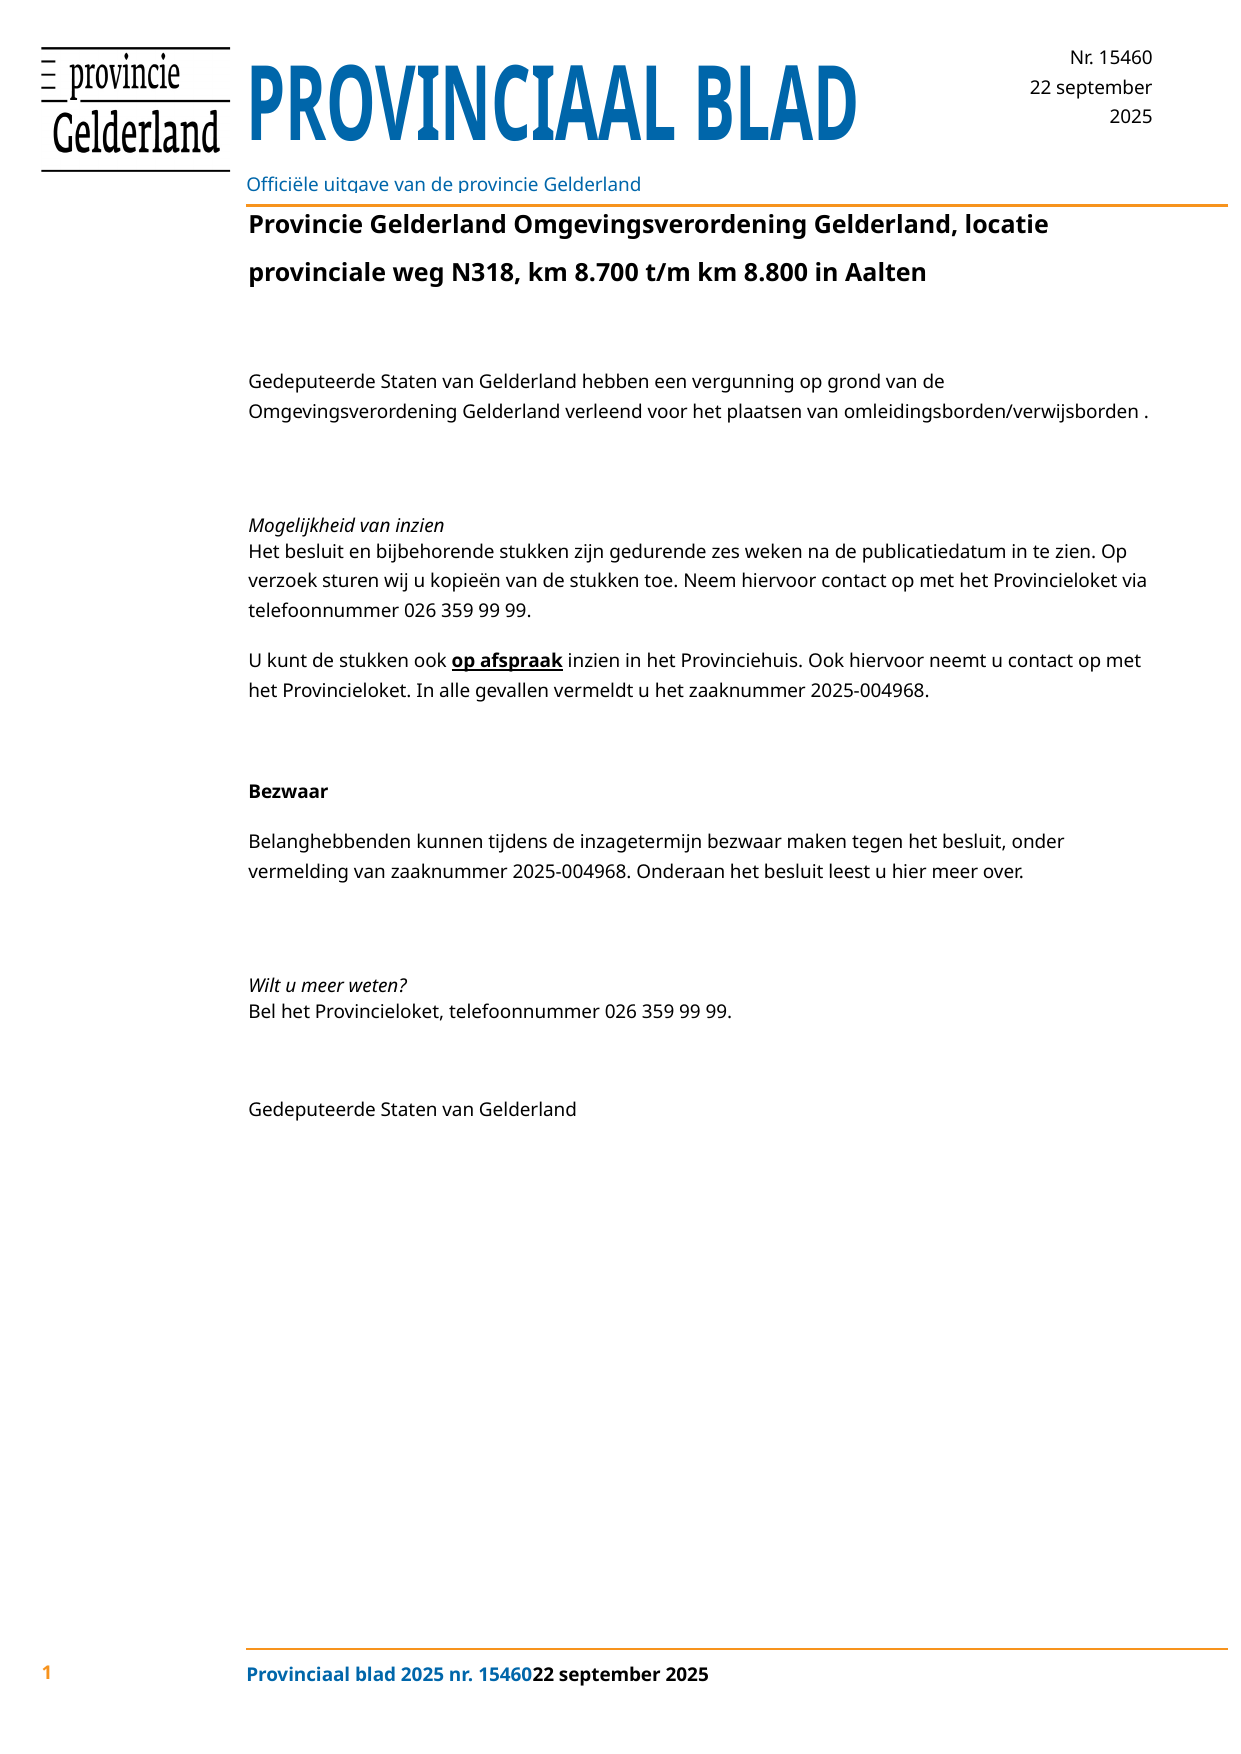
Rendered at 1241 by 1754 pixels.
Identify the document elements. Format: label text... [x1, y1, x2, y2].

text Belanghebbenden kunnen tijdens de inzagetermijn bezwaar maken tegen het besluit, onder vermelding van zaaknummer 2025-004968. Onderaan het besluit leest u hier meer over. [248, 828, 1152, 884]
text Gedeputeerde Staten van Gelderland [248, 1096, 1152, 1122]
text Gedeputeerde Staten van Gelderland hebben een vergunning op grond van de Omgevingsverordening Gelderland verleend voor het plaatsen van omleidingsborden/verwijsborden . [248, 368, 1152, 424]
picture [41, 47, 231, 172]
text Het besluit en bijbehorende stukken zijn gedurende zes weken na de publicatiedatum in te zien. Op verzoek sturen wij u kopieën van de stukken toe. Neem hiervoor contact op met het Provincieloket via telefoonnummer 026 359 99 99. [248, 538, 1152, 623]
text Wilt u meer weten? [248, 972, 1152, 998]
text Mogelijkheid van inzien [248, 512, 1152, 538]
text U kunt de stukken ook op afspraak inzien in het Provinciehuis. Ook hiervoor neemt u contact op met het Provincieloket. In alle gevallen vermeldt u het zaaknummer 2025-004968. [248, 648, 1152, 703]
text Bel het Provincieloket, telefoonnummer 026 359 99 99. [248, 998, 1152, 1024]
text Provincie Gelderland Omgevingsverordening Gelderland, locatie provinciale weg N318, km 8.700 t/m km 8.800 in Aalten [248, 207, 1152, 288]
text Bezwaar [248, 778, 1152, 804]
